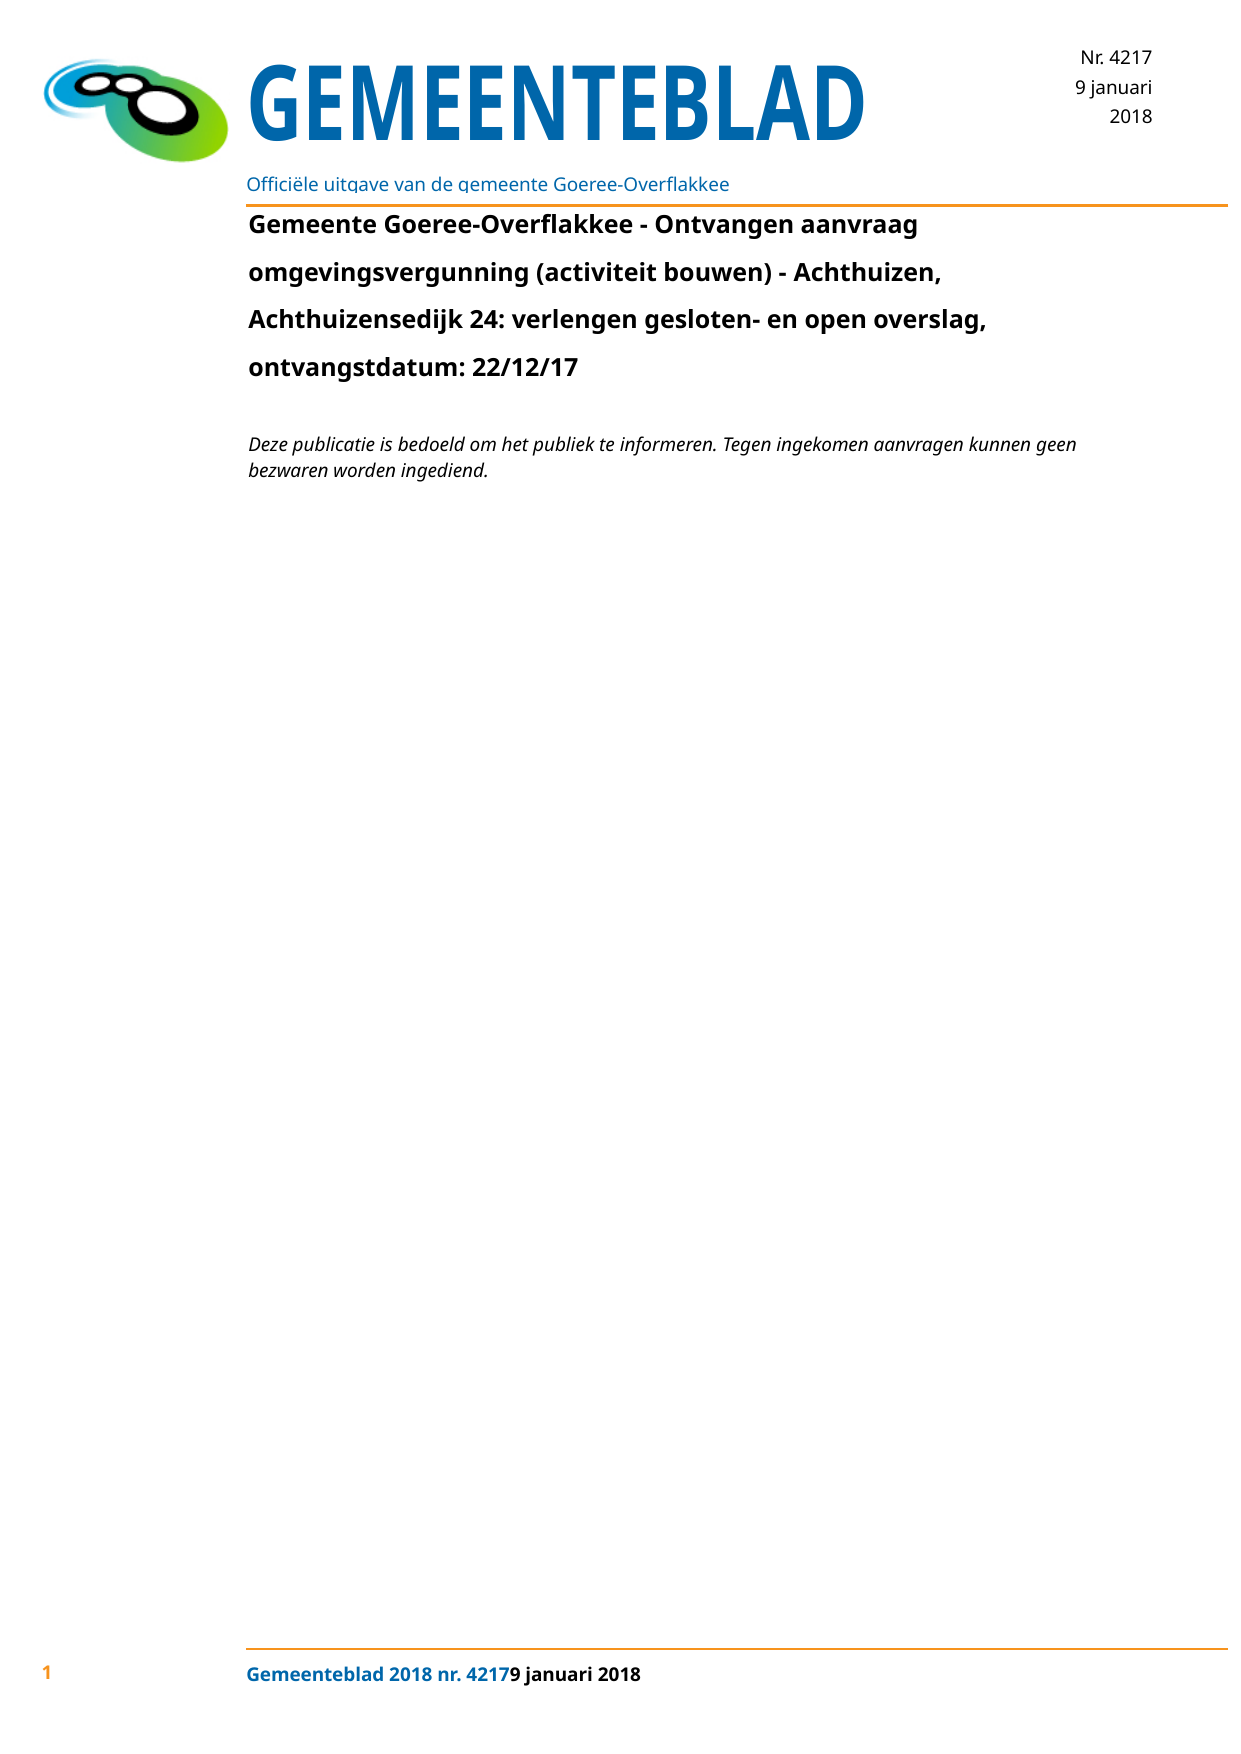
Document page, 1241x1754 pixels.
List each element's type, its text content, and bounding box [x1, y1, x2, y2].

picture [41, 47, 231, 172]
text Deze publicatie is bedoeld om het publiek te informeren. Tegen ingekomen aanvragen kunnen geen bezwaren worden ingediend. [248, 431, 1152, 483]
text Gemeente Goeree-Overflakkee - Ontvangen aanvraag omgevingsvergunning (activiteit bouwen) - Achthuizen, Achthuizensedijk 24: verlengen gesloten- en open overslag, ontvangstdatum: 22/12/17 [248, 207, 1152, 384]
